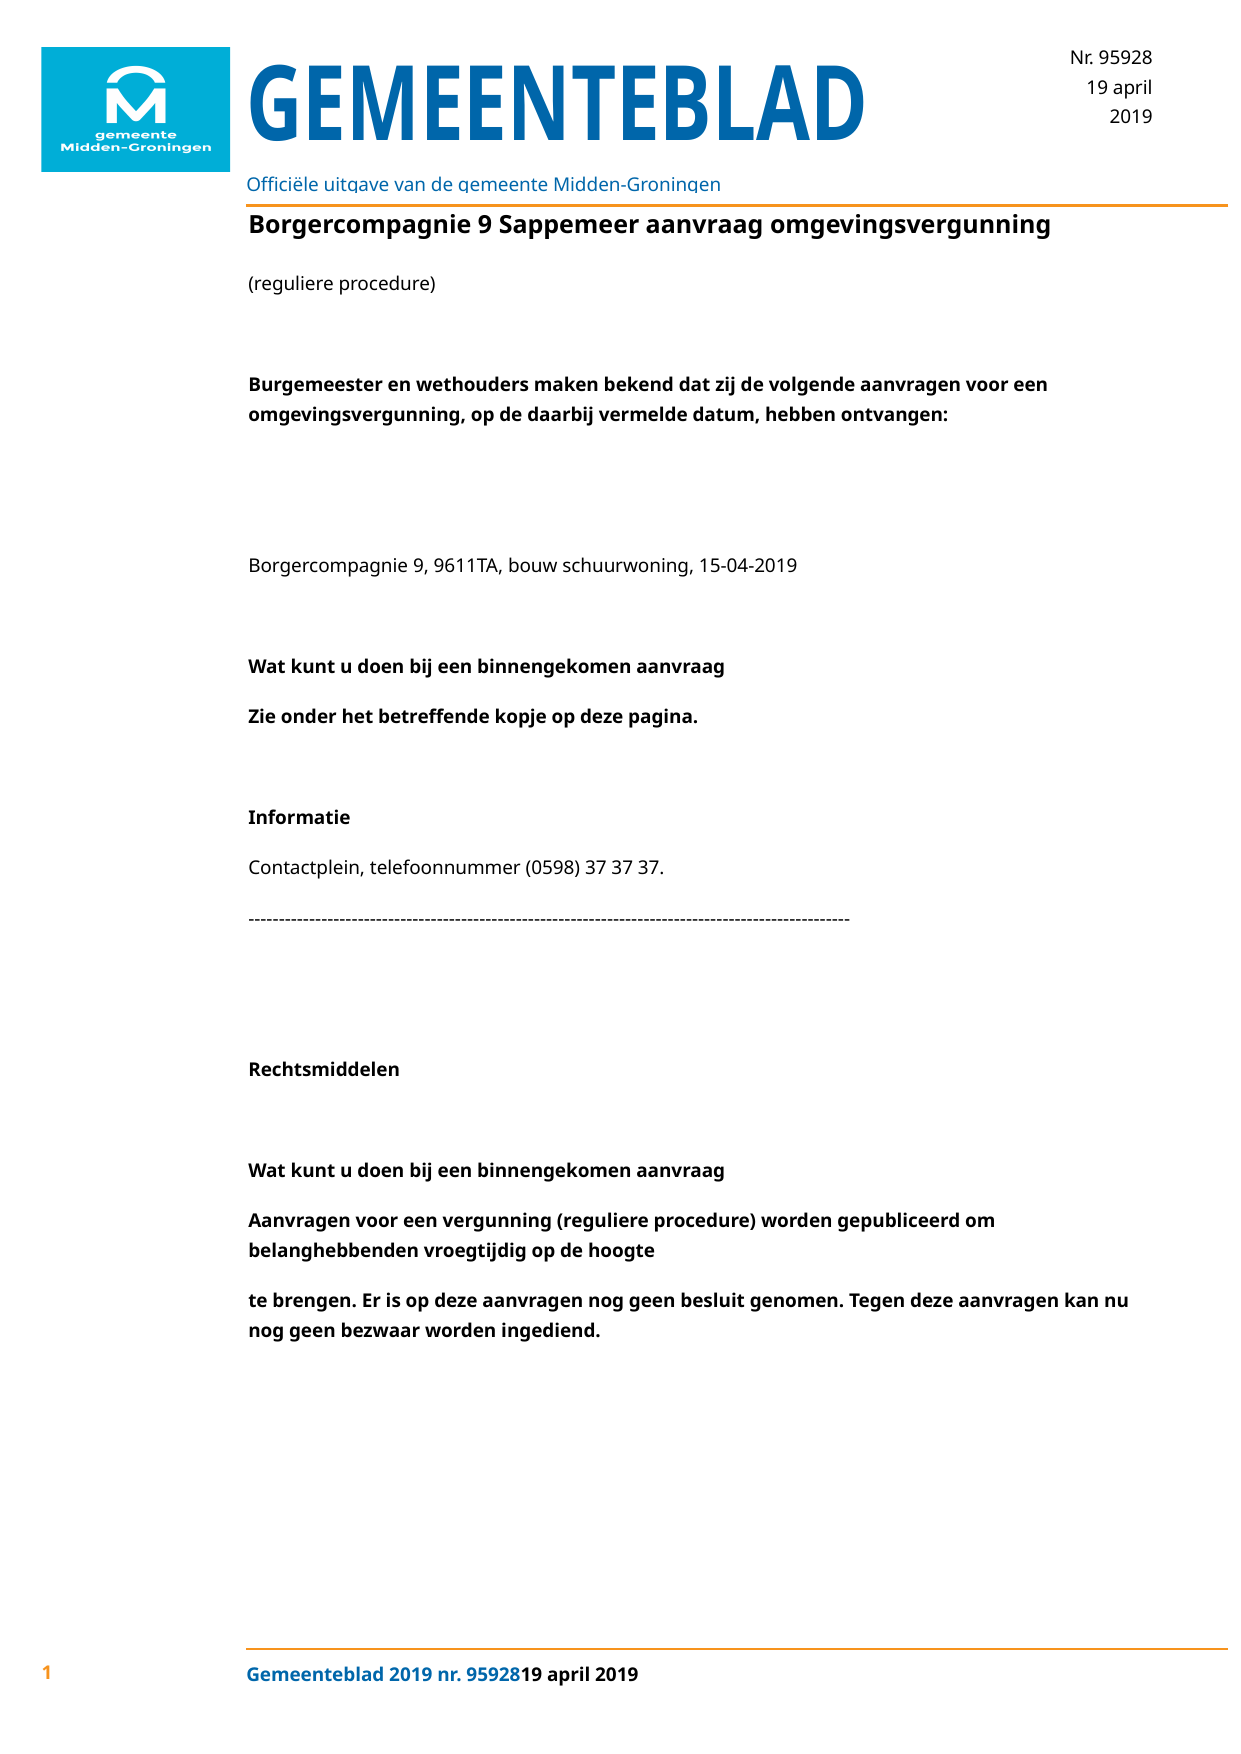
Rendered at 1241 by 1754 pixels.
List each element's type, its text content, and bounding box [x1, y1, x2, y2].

text Wat kunt u doen bij een binnengekomen aanvraag [248, 1157, 1152, 1183]
text Informatie [248, 804, 1152, 830]
text Zie onder het betreffende kopje op deze pagina. [248, 703, 1152, 729]
picture [108, 66, 164, 82]
text te brengen. Er is op deze aanvragen nog geen besluit genomen. Tegen deze aanvragen kan nu nog geen bezwaar worden ingediend. [248, 1287, 1152, 1343]
text Borgercompagnie 9 Sappemeer aanvraag omgevingsvergunning [248, 207, 1152, 241]
picture [184, 146, 190, 153]
text Burgemeester en wethouders maken bekend dat zij de volgende aanvragen voor een omgevingsvergunning, op de daarbij vermelde datum, hebben ontvangen: [248, 371, 1152, 426]
text Aanvragen voor een vergunning (reguliere procedure) worden gepubliceerd om belanghebbenden vroegtijdig op de hoogte [248, 1207, 1152, 1263]
text --------------------------------------------------------------------------------------------------- [248, 905, 1152, 931]
picture [107, 89, 165, 122]
text Contactplein, telefoonnummer (0598) 37 37 37. [248, 854, 1152, 880]
text Rechtsmiddelen [248, 1056, 1152, 1082]
text Borgercompagnie 9, 9611TA, bouw schuurwoning, 15-04-2019 [248, 552, 1152, 578]
text Wat kunt u doen bij een binnengekomen aanvraag [248, 653, 1152, 678]
text (reguliere procedure) [248, 270, 1152, 296]
